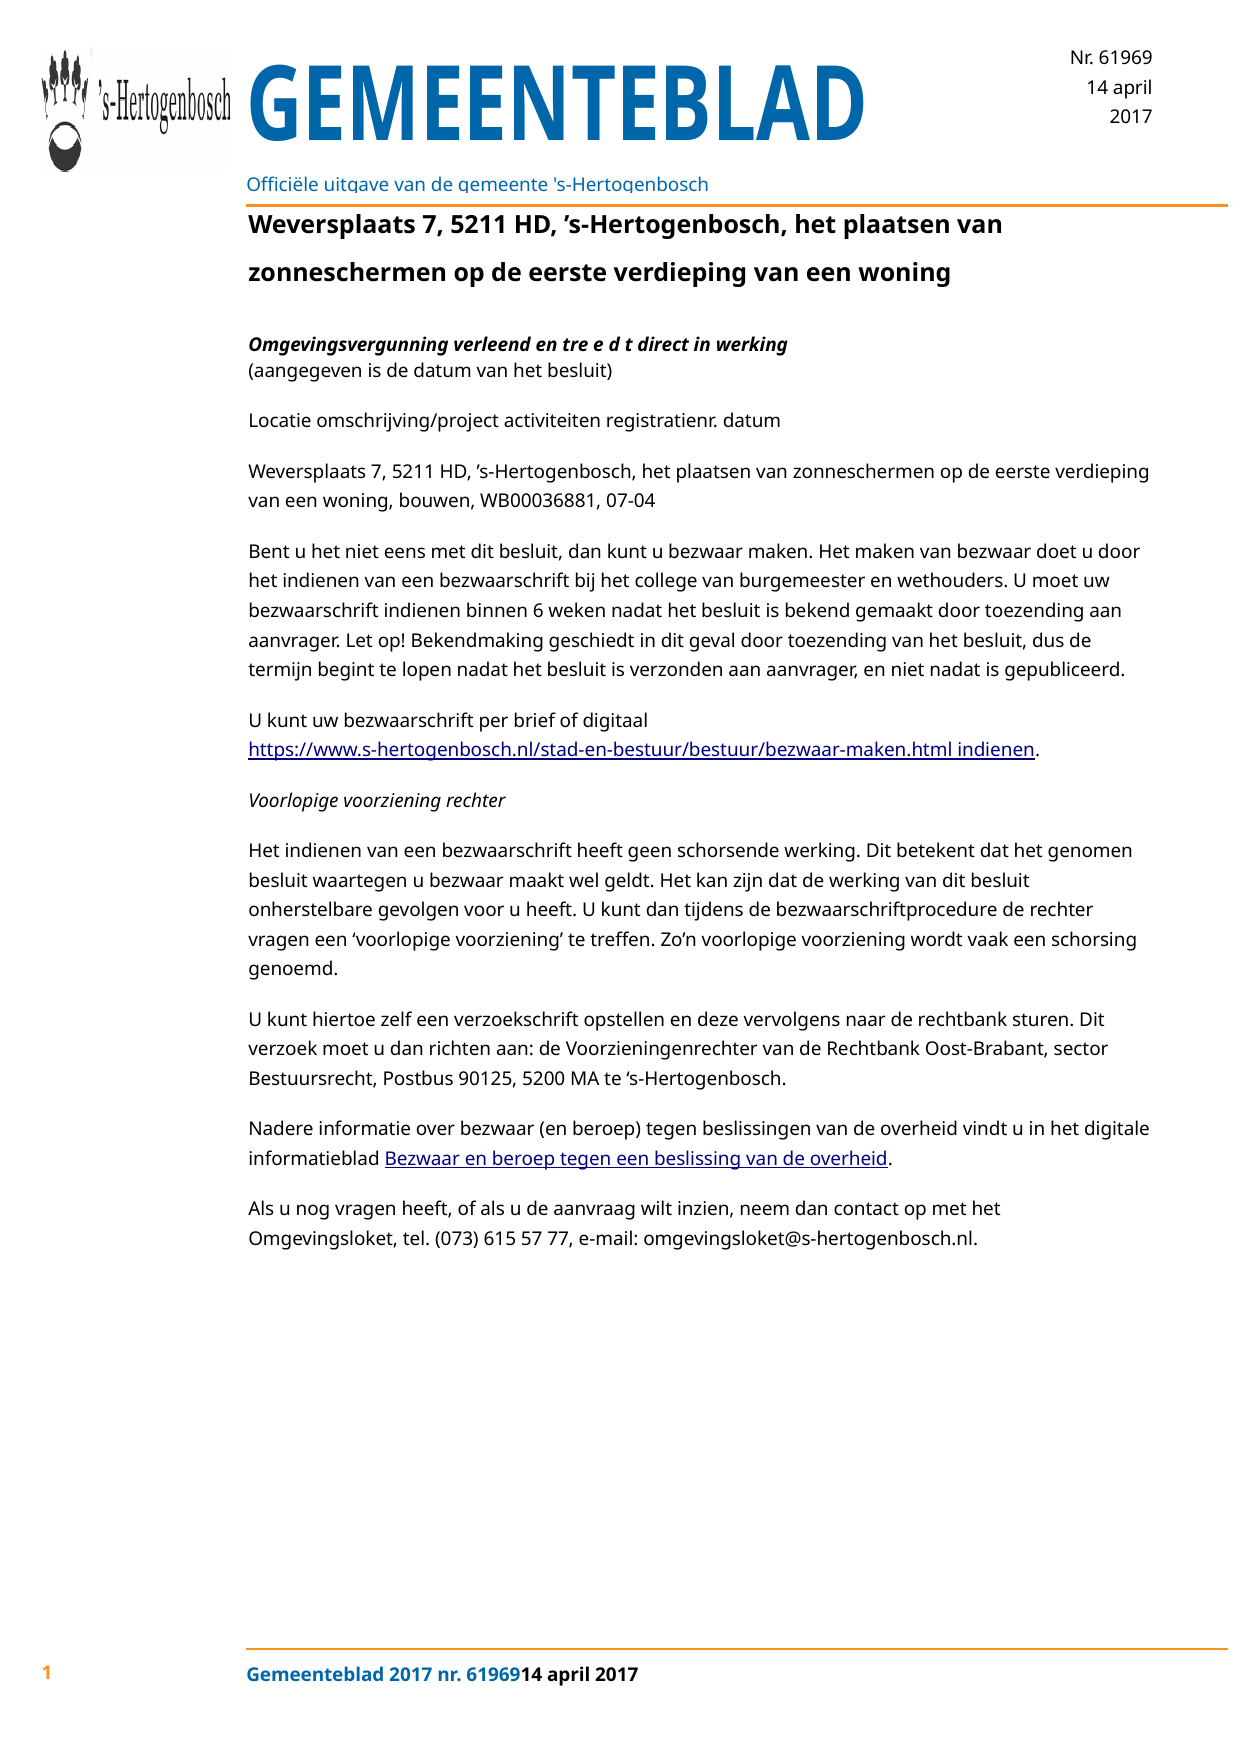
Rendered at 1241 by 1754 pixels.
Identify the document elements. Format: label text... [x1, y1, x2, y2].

text U kunt hiertoe zelf een verzoekschrift opstellen en deze vervolgens naar de rechtbank sturen. Dit verzoek moet u dan richten aan: de Voorzieningenrechter van de Rechtbank Oost-Brabant, sector Bestuursrecht, Postbus 90125, 5200 MA te ‘s-Hertogenbosch. [248, 1006, 1152, 1091]
text U kunt uw bezwaarschrift per brief of digitaal https://www.s-hertogenbosch.nl/stad-en-bestuur/bestuur/bezwaar-maken.html indienen. [248, 707, 1152, 762]
text (aangegeven is de datum van het besluit) [248, 357, 1152, 383]
text Nadere informatie over bezwaar (en beroep) tegen beslissingen van de overheid vindt u in het digitale informatieblad Bezwaar en beroep tegen een beslissing van de overheid. [248, 1116, 1152, 1171]
text Als u nog vragen heeft, of als u de aanvraag wilt inzien, neem dan contact op met het Omgevingsloket, tel. (073) 615 57 77, e-mail: omgevingsloket@s-hertogenbosch.nl. [248, 1196, 1152, 1251]
text Het indienen van een bezwaarschrift heeft geen schorsende werking. Dit betekent dat het genomen besluit waartegen u bezwaar maakt wel geldt. Het kan zijn dat de werking van dit besluit onherstelbare gevolgen voor u heeft. U kunt dan tijdens de bezwaarschriftprocedure de rechter vragen een ‘voorlopige voorziening’ te treffen. Zo’n voorlopige voorziening wordt vaak een schorsing genoemd. [248, 837, 1152, 981]
picture [41, 47, 231, 172]
text Weversplaats 7, 5211 HD, ’s-Hertogenbosch, het plaatsen van zonneschermen op de eerste verdieping van een woning, bouwen, WB00036881, 07-04 [248, 458, 1152, 513]
text Voorlopige voorziening rechter [248, 787, 1152, 812]
text Bent u het niet eens met dit besluit, dan kunt u bezwaar maken. Het maken van bezwaar doet u door het indienen van een bezwaarschrift bij het college van burgemeester en wethouders. U moet uw bezwaarschrift indienen binnen 6 weken nadat het besluit is bekend gemaakt door toezending aan aanvrager. Let op! Bekendmaking geschiedt in dit geval door toezending van het besluit, dus de termijn begint te lopen nadat het besluit is verzonden aan aanvrager, en niet nadat is gepubliceerd. [248, 538, 1152, 682]
text Weversplaats 7, 5211 HD, ’s-Hertogenbosch, het plaatsen van zonneschermen op de eerste verdieping van een woning [248, 207, 1152, 288]
text Locatie omschrijving/project activiteiten registratienr. datum [248, 408, 1152, 433]
text Omgevingsvergunning verleend en tre e d t direct in werking [248, 331, 1152, 357]
